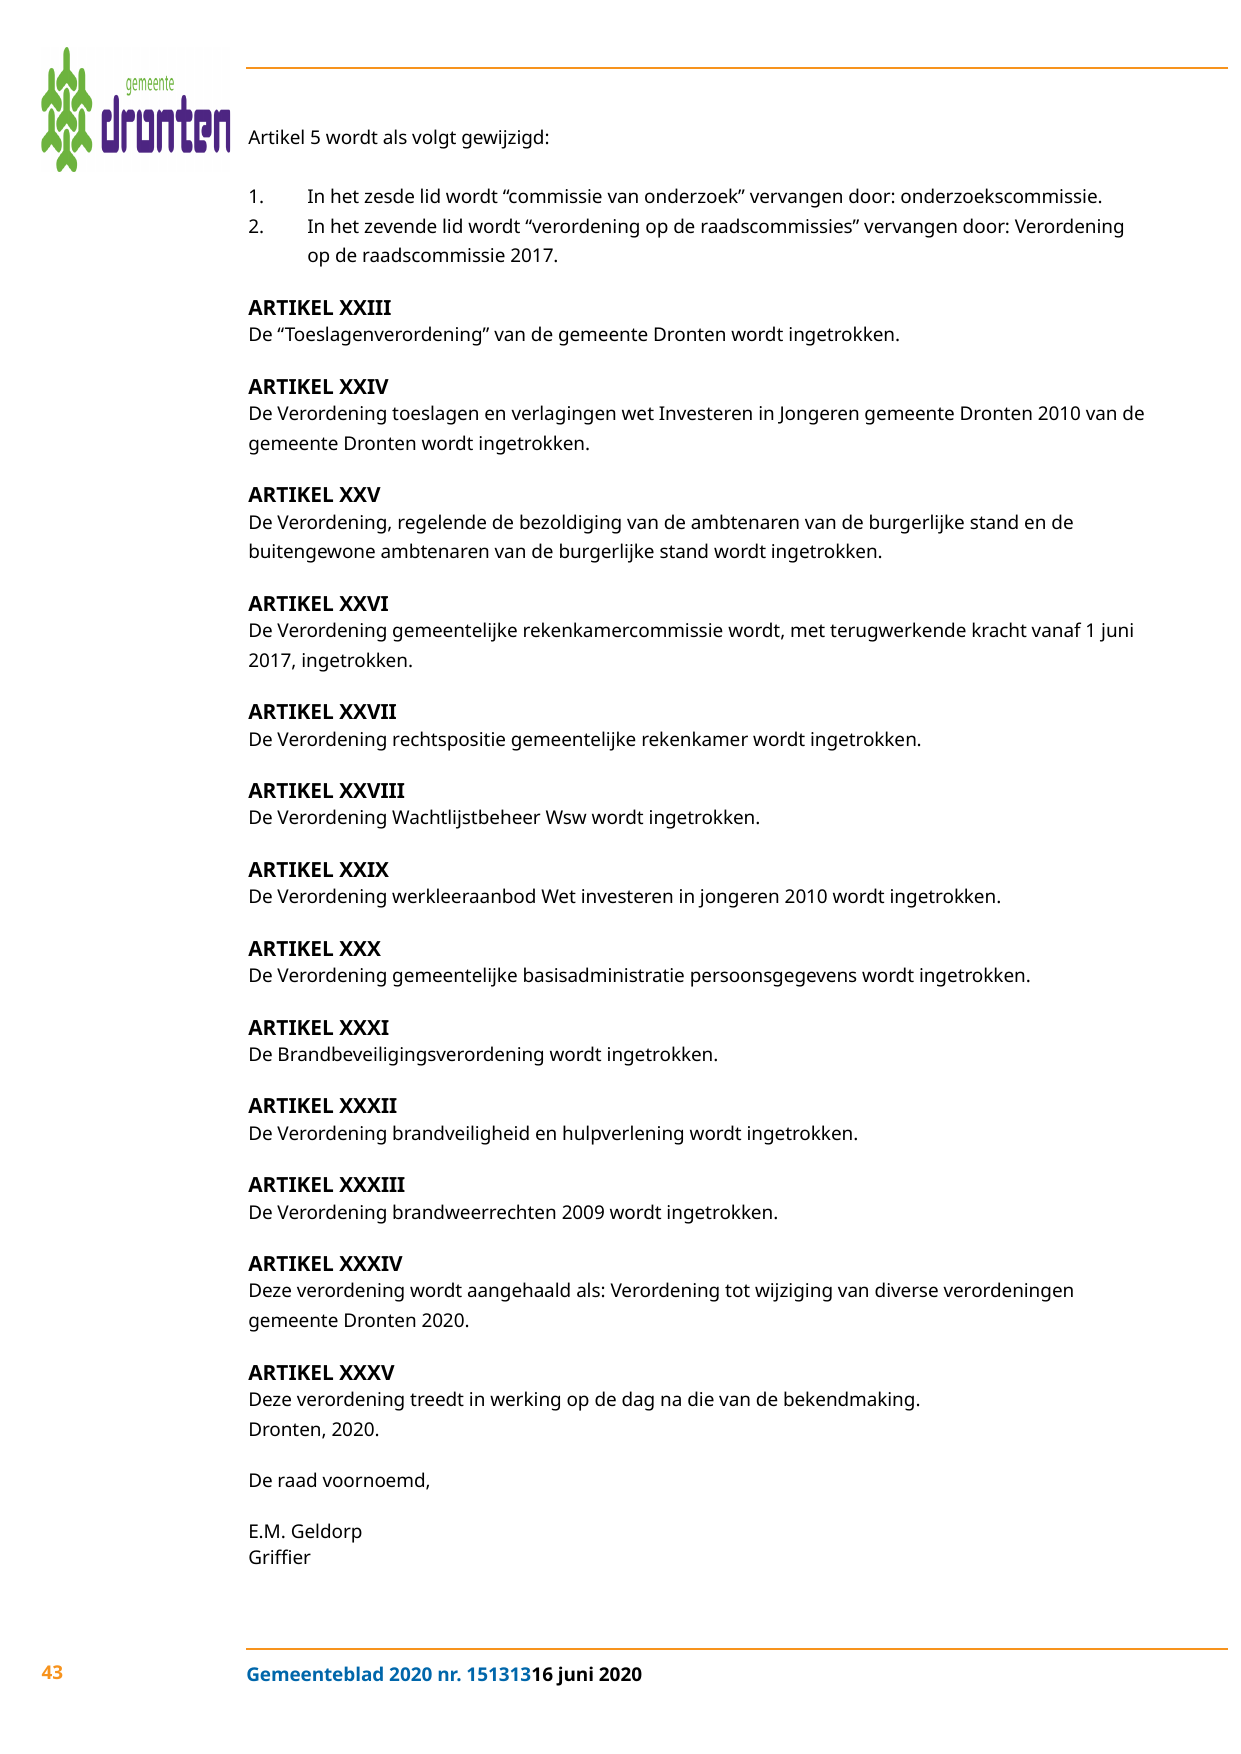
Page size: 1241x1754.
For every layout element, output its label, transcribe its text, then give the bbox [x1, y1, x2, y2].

text De Verordening brandweerrechten 2009 wordt ingetrokken. [248, 1199, 1152, 1224]
text ARTIKEL XXXII [248, 1092, 1152, 1120]
text De Verordening brandveiligheid en hulpverlening wordt ingetrokken. [248, 1120, 1152, 1146]
text Griffier [248, 1544, 1152, 1570]
text De “Toeslagenverordening” van de gemeente Dronten wordt ingetrokken. [248, 322, 1152, 347]
text ARTIKEL XXX [248, 934, 1152, 962]
text ARTIKEL XXXIV [248, 1249, 1152, 1278]
text De Brandbeveiligingsverordening wordt ingetrokken. [248, 1041, 1152, 1067]
text De Verordening Wachtlijstbeheer Wsw wordt ingetrokken. [248, 804, 1152, 830]
picture [41, 47, 231, 172]
text ARTIKEL XXVI [248, 589, 1152, 617]
text Artikel 5 wordt als volgt gewijzigd: [248, 124, 1152, 150]
text De Verordening werkleeraanbod Wet investeren in jongeren 2010 wordt ingetrokken. [248, 883, 1152, 909]
text ARTIKEL XXXI [248, 1013, 1152, 1041]
text ARTIKEL XXXIII [248, 1170, 1152, 1199]
text Deze verordening wordt aangehaald als: Verordening tot wijziging van diverse verordeningen gemeente Dronten 2020. [248, 1278, 1152, 1333]
text Deze verordening treedt in werking op de dag na die van de bekendmaking. [248, 1386, 1152, 1412]
text Dronten, 2020. [248, 1416, 1152, 1441]
list In het zevende lid wordt “verordening op de raadscommissies” vervangen door: Verordening op de raadscommissie 2017. [248, 213, 1152, 268]
text De Verordening, regelende de bezoldiging van de ambtenaren van de burgerlijke stand en de buitengewone ambtenaren van de burgerlijke stand wordt ingetrokken. [248, 509, 1152, 564]
text ARTIKEL XXVIII [248, 776, 1152, 804]
text E.M. Geldorp [248, 1519, 1152, 1544]
text ARTIKEL XXXV [248, 1358, 1152, 1386]
text ARTIKEL XXV [248, 480, 1152, 509]
text De Verordening gemeentelijke rekenkamercommissie wordt, met terugwerkende kracht vanaf 1 juni 2017, ingetrokken. [248, 617, 1152, 673]
text ARTIKEL XXIX [248, 855, 1152, 883]
text ARTIKEL XXVII [248, 697, 1152, 726]
text De Verordening rechtspositie gemeentelijke rekenkamer wordt ingetrokken. [248, 726, 1152, 751]
text De Verordening toeslagen en verlagingen wet Investeren in Jongeren gemeente Dronten 2010 van de gemeente Dronten wordt ingetrokken. [248, 400, 1152, 456]
text ARTIKEL XXIV [248, 372, 1152, 400]
text ARTIKEL XXIII [248, 293, 1152, 322]
text De raad voornoemd, [248, 1467, 1152, 1493]
text De Verordening gemeentelijke basisadministratie persoonsgegevens wordt ingetrokken. [248, 962, 1152, 988]
list In het zesde lid wordt “commissie van onderzoek” vervangen door: onderzoekscommissie. [248, 183, 1152, 209]
